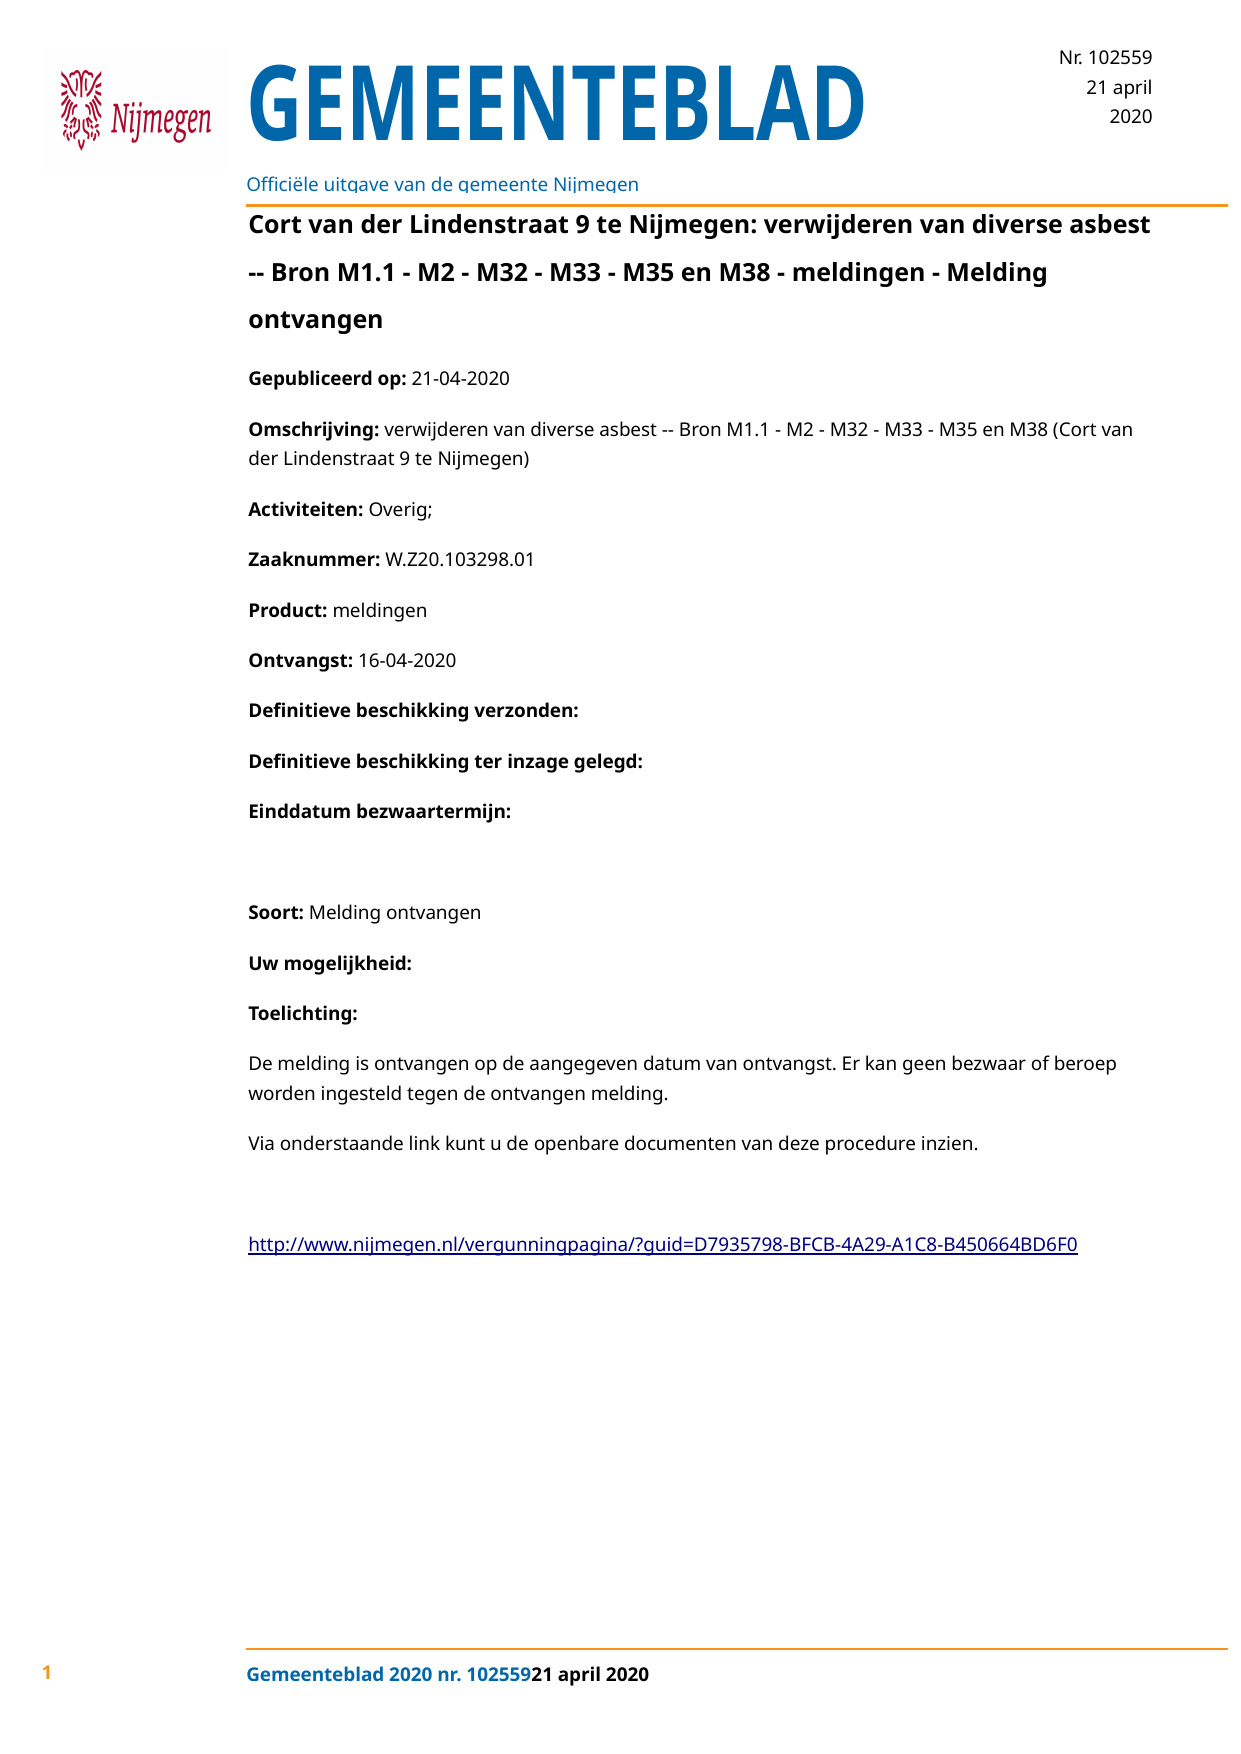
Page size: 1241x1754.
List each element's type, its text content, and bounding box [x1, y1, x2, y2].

picture [41, 47, 231, 172]
text Toelichting: [248, 1000, 1152, 1026]
text Soort: Melding ontvangen [248, 899, 1152, 925]
text Uw mogelijkheid: [248, 950, 1152, 975]
text http://www.nijmegen.nl/vergunningpagina/?guid=D7935798-BFCB-4A29-A1C8-B450664BD6F0 [248, 1231, 1152, 1257]
text Product: meldingen [248, 597, 1152, 622]
text Definitieve beschikking verzonden: [248, 698, 1152, 723]
text Einddatum bezwaartermijn: [248, 798, 1152, 824]
text Gepubliceerd op: 21-04-2020 [248, 366, 1152, 391]
text Ontvangst: 16-04-2020 [248, 647, 1152, 673]
text Cort van der Lindenstraat 9 te Nijmegen: verwijderen van diverse asbest -- Bron M1.1 - M2 - M32 - M33 - M35 en M38 - meldingen - Melding ontvangen [248, 207, 1152, 336]
text Omschrijving: verwijderen van diverse asbest -- Bron M1.1 - M2 - M32 - M33 - M35 en M38 (Cort van der Lindenstraat 9 te Nijmegen) [248, 416, 1152, 471]
text Definitieve beschikking ter inzage gelegd: [248, 748, 1152, 774]
text Zaaknummer: W.Z20.103298.01 [248, 546, 1152, 572]
text Activiteiten: Overig; [248, 496, 1152, 522]
text Via onderstaande link kunt u de openbare documenten van deze procedure inzien. [248, 1131, 1152, 1156]
text De melding is ontvangen op de aangegeven datum van ontvangst. Er kan geen bezwaar of beroep worden ingesteld tegen de ontvangen melding. [248, 1051, 1152, 1106]
